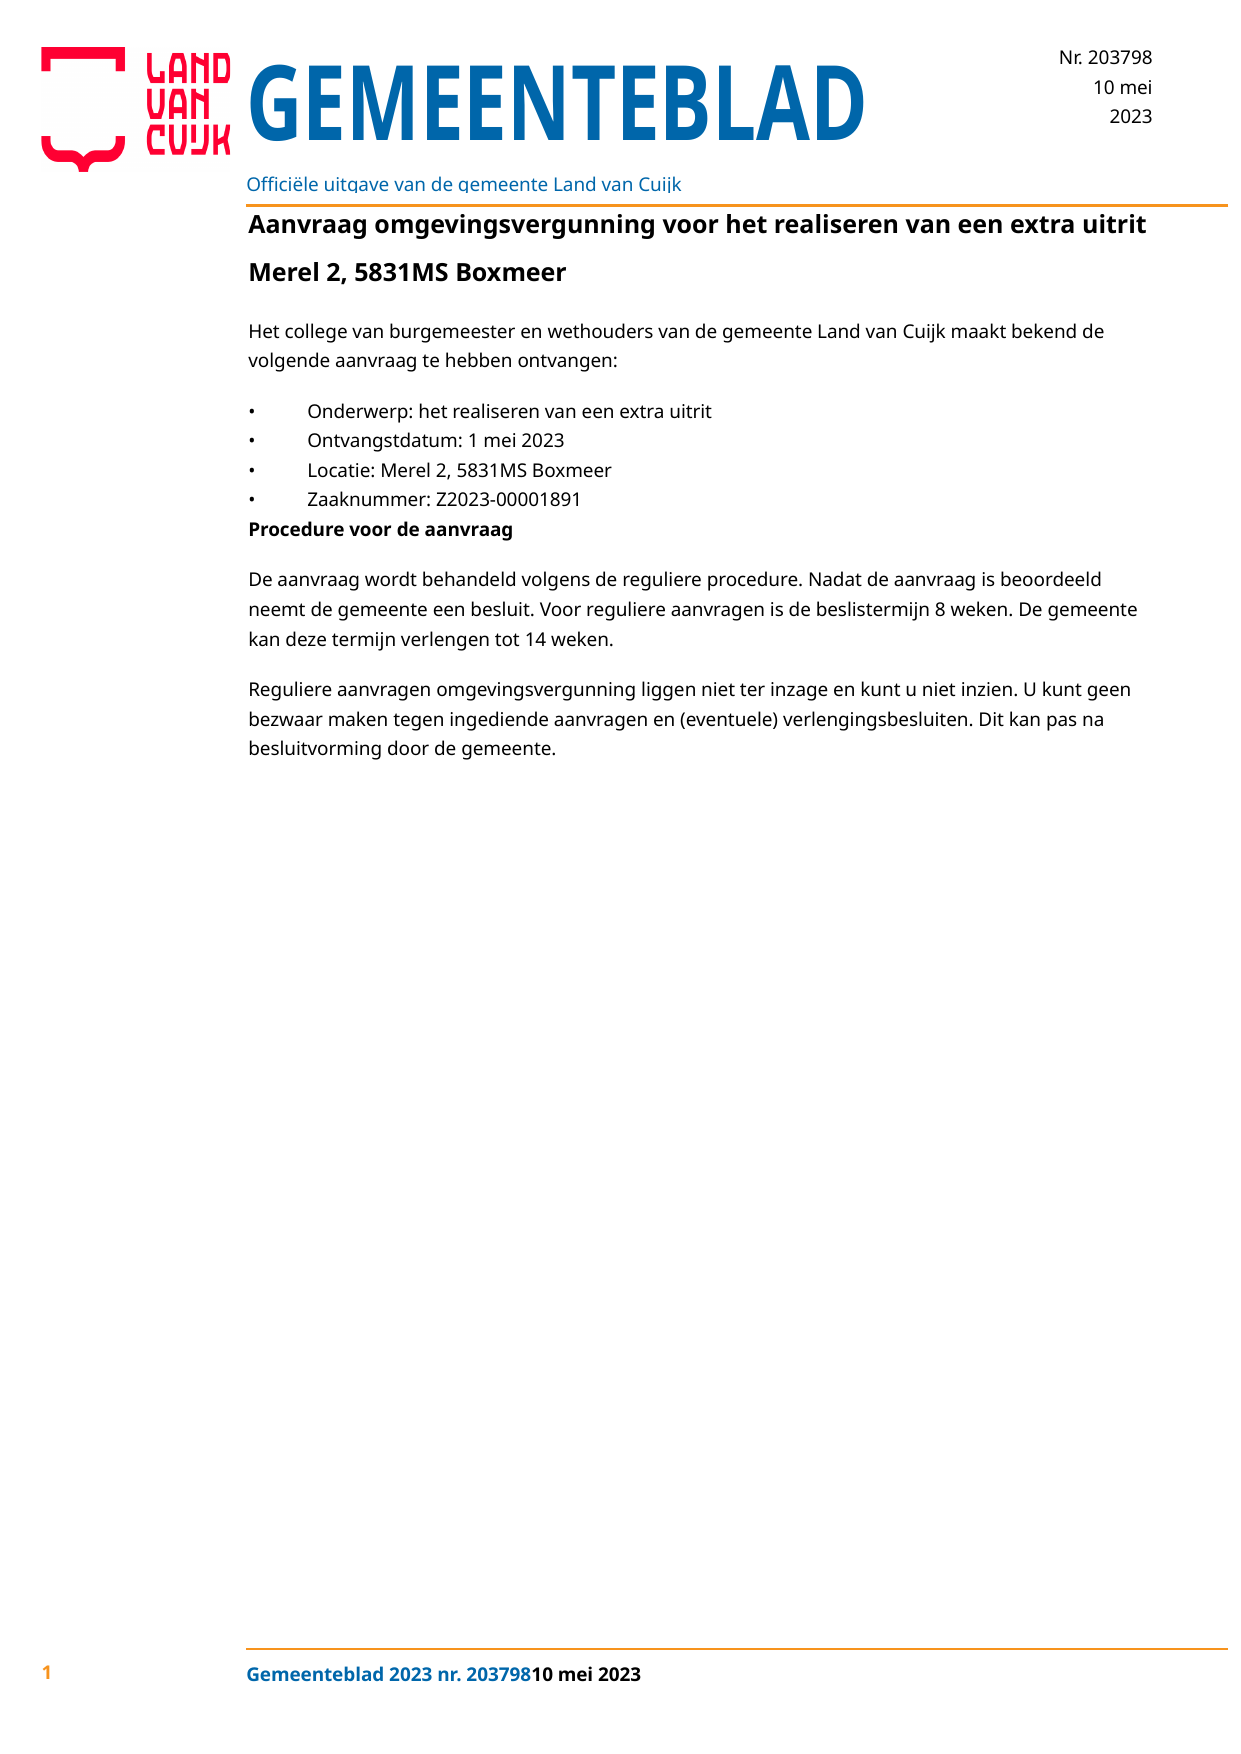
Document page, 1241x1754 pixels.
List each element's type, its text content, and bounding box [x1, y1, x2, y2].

list Zaaknummer: Z2023-00001891 [248, 487, 1152, 512]
list Ontvangstdatum: 1 mei 2023 [248, 427, 1152, 453]
text Procedure voor de aanvraag [248, 516, 1152, 542]
picture [41, 47, 231, 172]
list Onderwerp: het realiseren van een extra uitrit [248, 398, 1152, 424]
text Aanvraag omgevingsvergunning voor het realiseren van een extra uitrit Merel 2, 5831MS Boxmeer [248, 207, 1152, 288]
text Reguliere aanvragen omgevingsvergunning liggen niet ter inzage en kunt u niet inzien. U kunt geen bezwaar maken tegen ingediende aanvragen en (eventuele) verlengingsbesluiten. Dit kan pas na besluitvorming door de gemeente. [248, 676, 1152, 761]
list Locatie: Merel 2, 5831MS Boxmeer [248, 457, 1152, 483]
text De aanvraag wordt behandeld volgens de reguliere procedure. Nadat de aanvraag is beoordeeld neemt de gemeente een besluit. Voor reguliere aanvragen is de beslistermijn 8 weken. De gemeente kan deze termijn verlengen tot 14 weken. [248, 567, 1152, 652]
text Het college van burgemeester en wethouders van de gemeente Land van Cuijk maakt bekend de volgende aanvraag te hebben ontvangen: [248, 318, 1152, 373]
